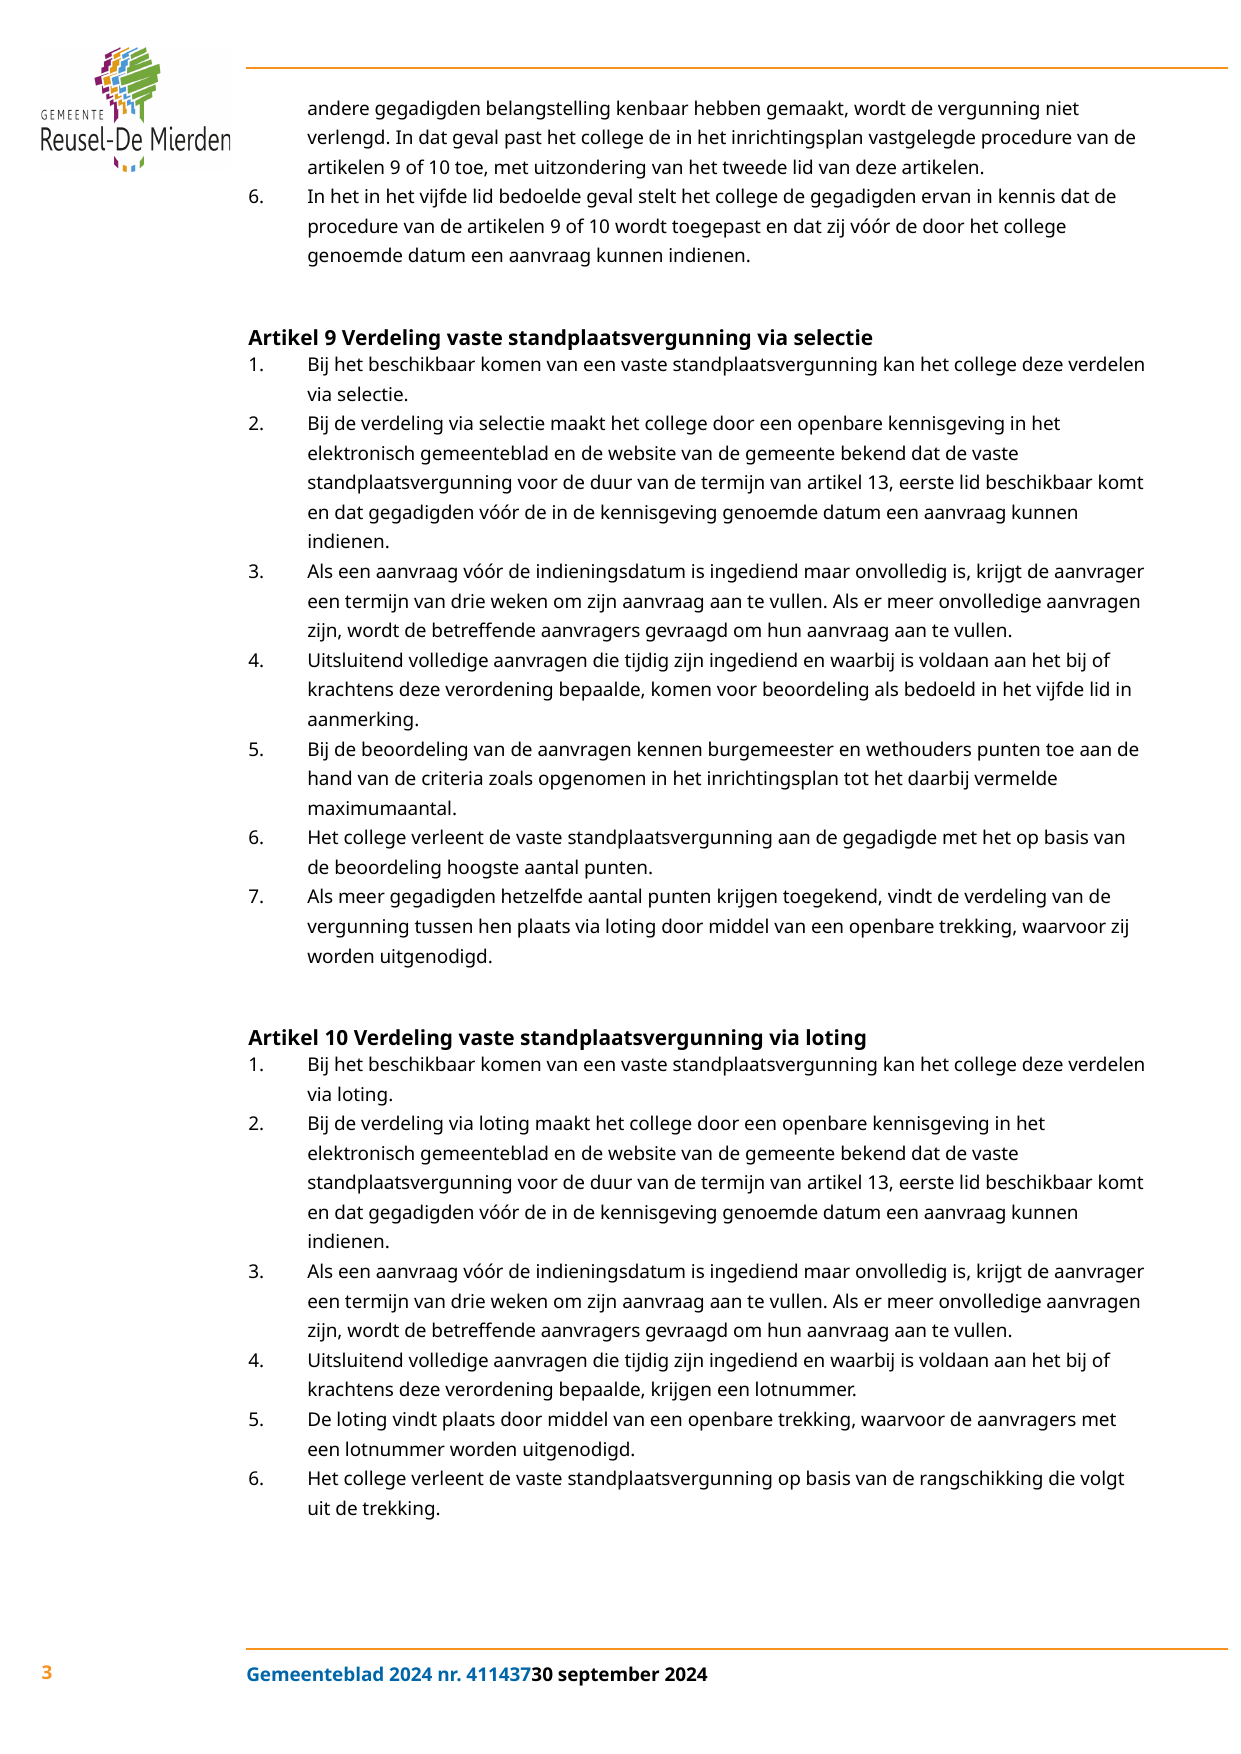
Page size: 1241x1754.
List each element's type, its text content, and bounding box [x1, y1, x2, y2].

list Als meer gegadigden hetzelfde aantal punten krijgen toegekend, vindt de verdeling van de vergunning tussen hen plaats via loting door middel van een openbare trekking, waarvoor zij worden uitgenodigd. [248, 884, 1152, 968]
list De loting vindt plaats door middel van een openbare trekking, waarvoor de aanvragers met een lotnummer worden uitgenodigd. [248, 1406, 1152, 1462]
list Bij het beschikbaar komen van een vaste standplaatsvergunning kan het college deze verdelen via loting. [248, 1051, 1152, 1107]
list In het in het vijfde lid bedoelde geval stelt het college de gegadigden ervan in kennis dat de procedure van de artikelen 9 of 10 wordt toegepast en dat zij vóór de door het college genoemde datum een aanvraag kunnen indienen. [248, 183, 1152, 268]
picture [41, 47, 231, 172]
text Artikel 10 Verdeling vaste standplaatsvergunning via loting [248, 1023, 1152, 1051]
list Uitsluitend volledige aanvragen die tijdig zijn ingediend en waarbij is voldaan aan het bij of krachtens deze verordening bepaalde, krijgen een lotnummer. [248, 1347, 1152, 1402]
list Bij de verdeling via selectie maakt het college door een openbare kennisgeving in het elektronisch gemeenteblad en de website van de gemeente bekend dat de vaste standplaatsvergunning voor de duur van de termijn van artikel 13, eerste lid beschikbaar komt en dat gegadigden vóór de in de kennisgeving genoemde datum een aanvraag kunnen indienen. [248, 410, 1152, 554]
list Uitsluitend volledige aanvragen die tijdig zijn ingediend en waarbij is voldaan aan het bij of krachtens deze verordening bepaalde, komen voor beoordeling als bedoeld in het vijfde lid in aanmerking. [248, 647, 1152, 732]
list Het college verleent de vaste standplaatsvergunning aan de gegadigde met het op basis van de beoordeling hoogste aantal punten. [248, 824, 1152, 880]
list andere gegadigden belangstelling kenbaar hebben gemaakt, wordt de vergunning niet verlengd. In dat geval past het college de in het inrichtingsplan vastgelegde procedure van de artikelen 9 of 10 toe, met uitzondering van het tweede lid van deze artikelen. [248, 95, 1152, 180]
text Artikel 9 Verdeling vaste standplaatsvergunning via selectie [248, 323, 1152, 351]
list Bij het beschikbaar komen van een vaste standplaatsvergunning kan het college deze verdelen via selectie. [248, 351, 1152, 406]
list Bij de verdeling via loting maakt het college door een openbare kennisgeving in het elektronisch gemeenteblad en de website van de gemeente bekend dat de vaste standplaatsvergunning voor de duur van de termijn van artikel 13, eerste lid beschikbaar komt en dat gegadigden vóór de in de kennisgeving genoemde datum een aanvraag kunnen indienen. [248, 1110, 1152, 1254]
list Het college verleent de vaste standplaatsvergunning op basis van de rangschikking die volgt uit de trekking. [248, 1465, 1152, 1521]
list Bij de beoordeling van de aanvragen kennen burgemeester en wethouders punten toe aan de hand van de criteria zoals opgenomen in het inrichtingsplan tot het daarbij vermelde maximumaantal. [248, 736, 1152, 821]
list Als een aanvraag vóór de indieningsdatum is ingediend maar onvolledig is, krijgt de aanvrager een termijn van drie weken om zijn aanvraag aan te vullen. Als er meer onvolledige aanvragen zijn, wordt de betreffende aanvragers gevraagd om hun aanvraag aan te vullen. [248, 558, 1152, 643]
list Als een aanvraag vóór de indieningsdatum is ingediend maar onvolledig is, krijgt de aanvrager een termijn van drie weken om zijn aanvraag aan te vullen. Als er meer onvolledige aanvragen zijn, wordt de betreffende aanvragers gevraagd om hun aanvraag aan te vullen. [248, 1258, 1152, 1343]
